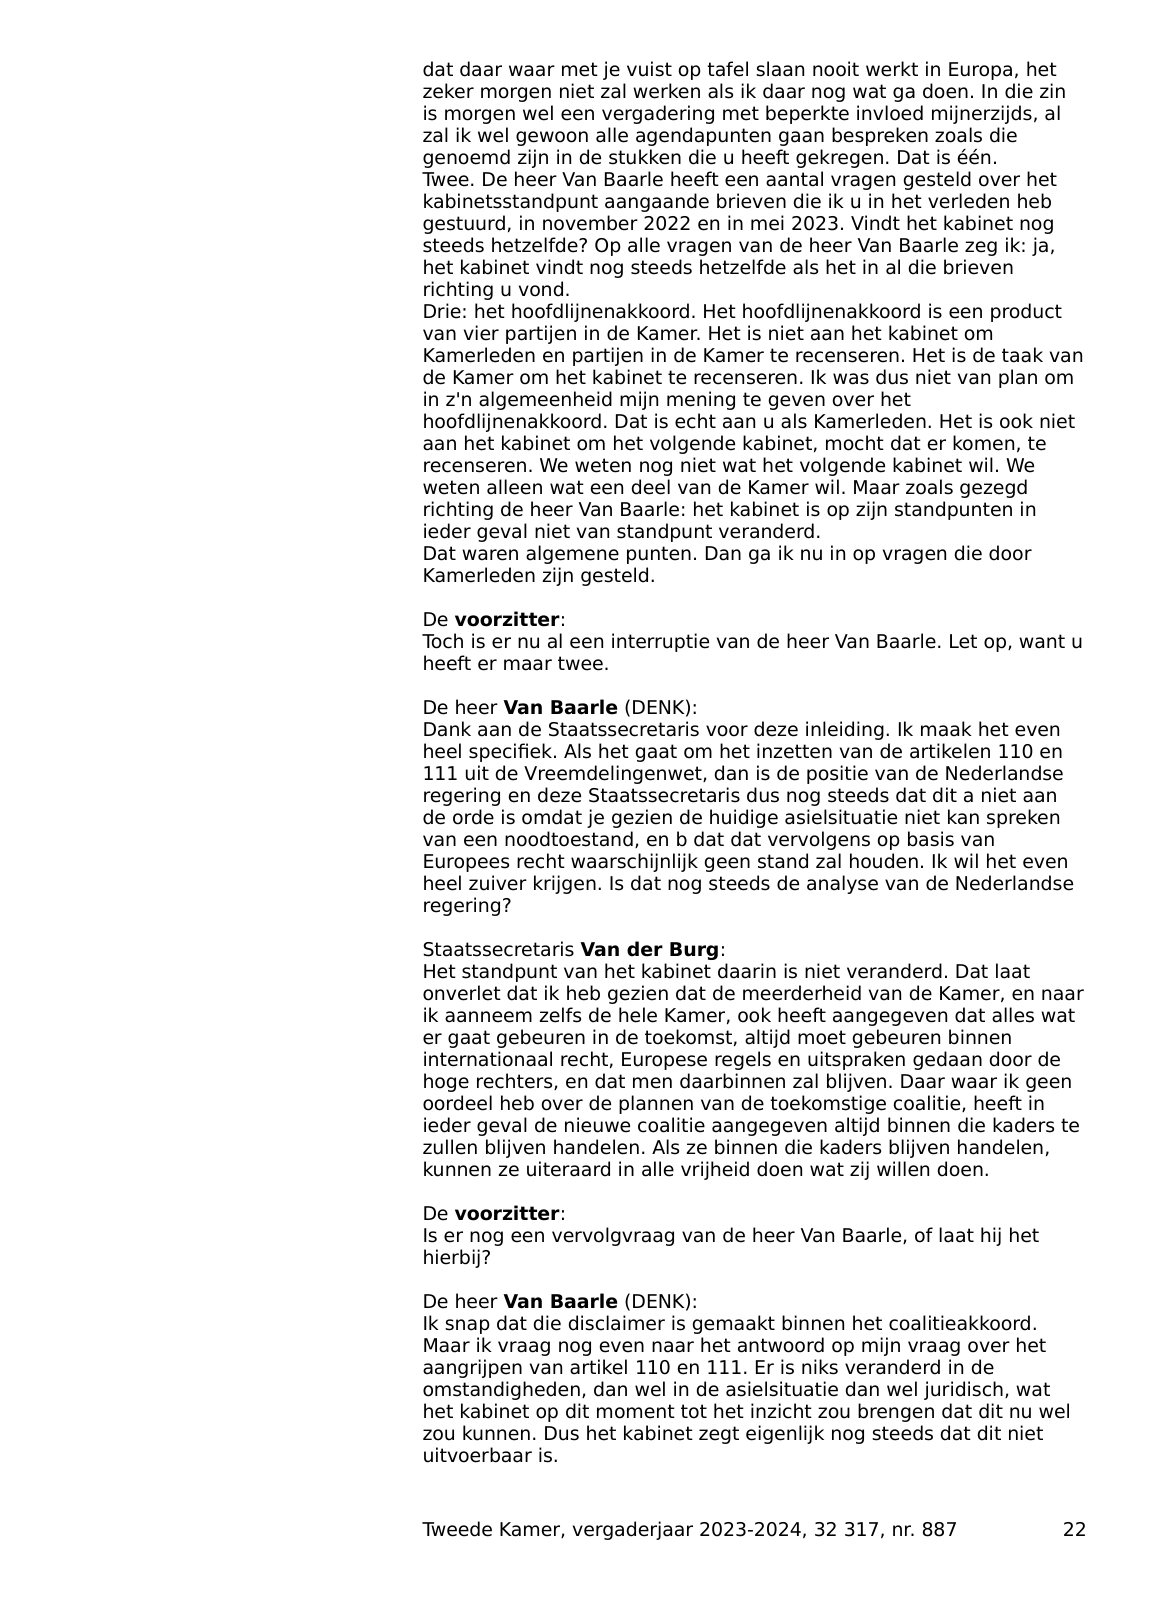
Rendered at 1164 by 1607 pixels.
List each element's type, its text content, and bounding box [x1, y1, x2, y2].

text Het standpunt van het kabinet daarin is niet veranderd. Dat laat onverlet dat ik heb gezien dat de meerderheid van de Kamer, en naar ik aanneem zelfs de hele Kamer, ook heeft aangegeven dat alles wat er gaat gebeuren in de toekomst, altijd moet gebeuren binnen internationaal recht, Europese regels en uitspraken gedaan door de hoge rechters, en dat men daarbinnen zal blijven. Daar waar ik geen oordeel heb over de plannen van de toekomstige coalitie, heeft in ieder geval de nieuwe coalitie aangegeven altijd binnen die kaders te zullen blijven handelen. Als ze binnen die kaders blijven handelen, kunnen ze uiteraard in alle vrijheid doen wat zij willen doen. [422, 961, 1087, 1181]
text dat daar waar met je vuist op tafel slaan nooit werkt in Europa, het zeker morgen niet zal werken als ik daar nog wat ga doen. In die zin is morgen wel een vergadering met beperkte invloed mijnerzijds, al zal ik wel gewoon alle agendapunten gaan bespreken zoals die genoemd zijn in de stukken die u heeft gekregen. Dat is één. [422, 59, 1087, 169]
text Toch is er nu al een interruptie van de heer Van Baarle. Let op, want u heeft er maar twee. [422, 631, 1087, 675]
text Ik snap dat die disclaimer is gemaakt binnen het coalitieakkoord. Maar ik vraag nog even naar het antwoord op mijn vraag over het aangrijpen van artikel 110 en 111. Er is niks veranderd in de omstandigheden, dan wel in de asielsituatie dan wel juridisch, wat het kabinet op dit moment tot het inzicht zou brengen dat dit nu wel zou kunnen. Dus het kabinet zegt eigenlijk nog steeds dat dit niet uitvoerbaar is. [422, 1313, 1087, 1467]
text De voorzitter: [422, 609, 1087, 631]
text Is er nog een vervolgvraag van de heer Van Baarle, of laat hij het hierbij? [422, 1225, 1087, 1269]
text De voorzitter: [422, 1203, 1087, 1225]
text Drie: het hoofdlijnenakkoord. Het hoofdlijnenakkoord is een product van vier partijen in de Kamer. Het is niet aan het kabinet om Kamerleden en partijen in de Kamer te recenseren. Het is de taak van de Kamer om het kabinet te recenseren. Ik was dus niet van plan om in z'n algemeenheid mijn mening te geven over het hoofdlijnenakkoord. Dat is echt aan u als Kamerleden. Het is ook niet aan het kabinet om het volgende kabinet, mocht dat er komen, te recenseren. We weten nog niet wat het volgende kabinet wil. We weten alleen wat een deel van de Kamer wil. Maar zoals gezegd richting de heer Van Baarle: het kabinet is op zijn standpunten in ieder geval niet van standpunt veranderd. [422, 301, 1087, 543]
text Dat waren algemene punten. Dan ga ik nu in op vragen die door Kamerleden zijn gesteld. [422, 543, 1087, 587]
text Twee. De heer Van Baarle heeft een aantal vragen gesteld over het kabinetsstandpunt aangaande brieven die ik u in het verleden heb gestuurd, in november 2022 en in mei 2023. Vindt het kabinet nog steeds hetzelfde? Op alle vragen van de heer Van Baarle zeg ik: ja, het kabinet vindt nog steeds hetzelfde als het in al die brieven richting u vond. [422, 169, 1087, 301]
text Dank aan de Staatssecretaris voor deze inleiding. Ik maak het even heel specifiek. Als het gaat om het inzetten van de artikelen 110 en 111 uit de Vreemdelingenwet, dan is de positie van de Nederlandse regering en deze Staatssecretaris dus nog steeds dat dit a niet aan de orde is omdat je gezien de huidige asielsituatie niet kan spreken van een noodtoestand, en b dat dat vervolgens op basis van Europees recht waarschijnlijk geen stand zal houden. Ik wil het even heel zuiver krijgen. Is dat nog steeds de analyse van de Nederlandse regering? [422, 719, 1087, 917]
text De heer Van Baarle (DENK): [422, 697, 1087, 719]
text Staatssecretaris Van der Burg: [422, 939, 1087, 961]
text De heer Van Baarle (DENK): [422, 1291, 1087, 1313]
